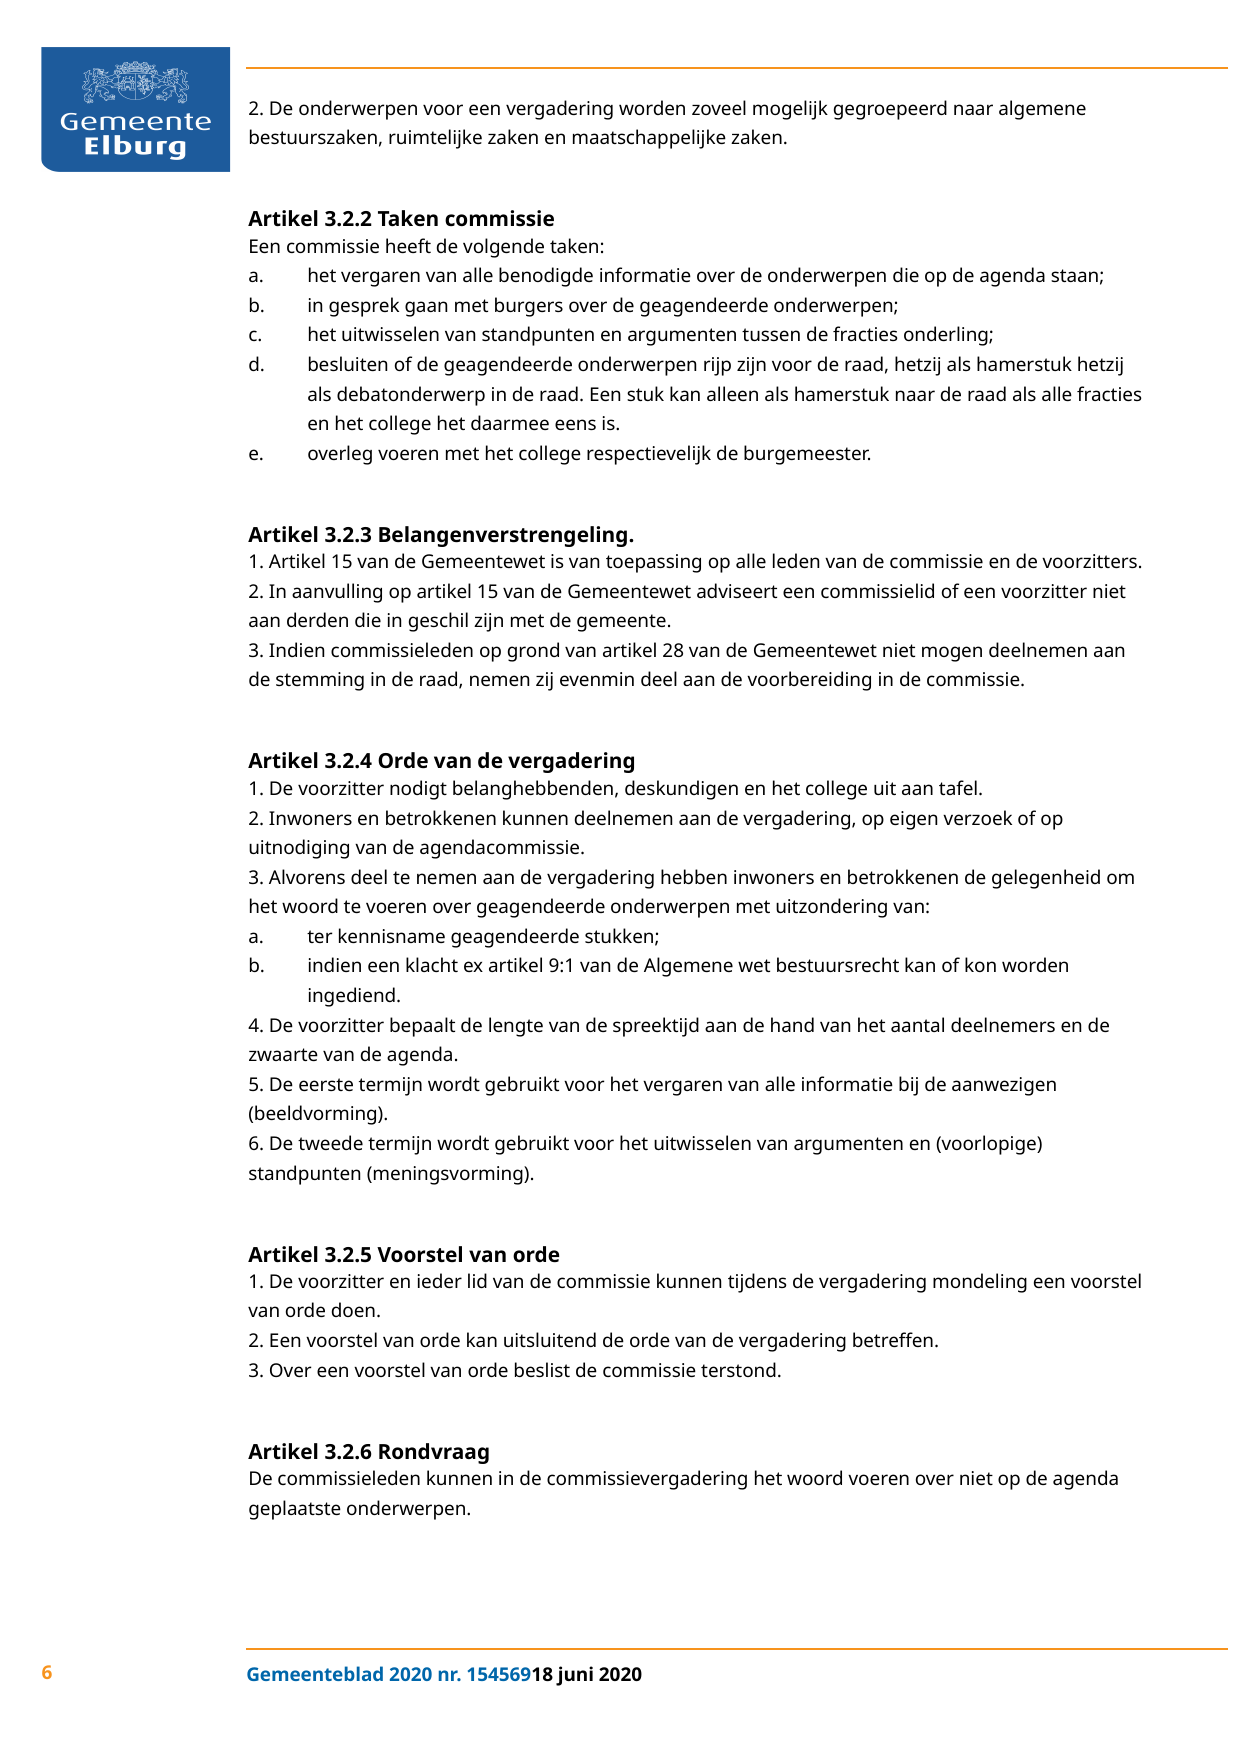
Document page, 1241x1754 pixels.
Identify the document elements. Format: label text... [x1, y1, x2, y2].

text 6. De tweede termijn wordt gebruikt voor het uitwisselen van argumenten en (voorlopige) standpunten (meningsvorming). [248, 1130, 1152, 1185]
text Artikel 3.2.6 Rondvraag [248, 1437, 1152, 1465]
text 1. Artikel 15 van de Gemeentewet is van toepassing op alle leden van de commissie en de voorzitters. [248, 548, 1152, 574]
text De commissieleden kunnen in de commissievergadering het woord voeren over niet op de agenda geplaatste onderwerpen. [248, 1465, 1152, 1521]
list in gesprek gaan met burgers over de geagendeerde onderwerpen; [248, 292, 1152, 318]
text Artikel 3.2.3 Belangenverstrengeling. [248, 520, 1152, 548]
text 3. Indien commissieleden op grond van artikel 28 van de Gemeentewet niet mogen deelnemen aan de stemming in de raad, nemen zij evenmin deel aan de voorbereiding in de commissie. [248, 637, 1152, 692]
text 4. De voorzitter bepaalt de lengte van de spreektijd aan de hand van het aantal deelnemers en de zwaarte van de agenda. [248, 1012, 1152, 1067]
text 1. De voorzitter nodigt belanghebbenden, deskundigen en het college uit aan tafel. [248, 775, 1152, 801]
list het vergaren van alle benodigde informatie over de onderwerpen die op de agenda staan; [248, 262, 1152, 288]
list indien een klacht ex artikel 9:1 van de Algemene wet bestuursrecht kan of kon worden ingediend. [248, 953, 1152, 1008]
text 5. De eerste termijn wordt gebruikt voor het vergaren van alle informatie bij de aanwezigen (beeldvorming). [248, 1071, 1152, 1126]
picture [41, 47, 231, 172]
text Artikel 3.2.4 Orde van de vergadering [248, 747, 1152, 775]
text Een commissie heeft de volgende taken: [248, 233, 1152, 258]
text 2. In aanvulling op artikel 15 van de Gemeentewet adviseert een commissielid of een voorzitter niet aan derden die in geschil zijn met de gemeente. [248, 578, 1152, 633]
text Artikel 3.2.2 Taken commissie [248, 204, 1152, 233]
list overleg voeren met het college respectievelijk de burgemeester. [248, 440, 1152, 466]
list besluiten of de geagendeerde onderwerpen rijp zijn voor de raad, hetzij als hamerstuk hetzij als debatonderwerp in de raad. Een stuk kan alleen als hamerstuk naar de raad als alle fracties en het college het daarmee eens is. [248, 351, 1152, 436]
text Artikel 3.2.5 Voorstel van orde [248, 1240, 1152, 1268]
text 3. Over een voorstel van orde beslist de commissie terstond. [248, 1357, 1152, 1383]
text 2. Inwoners en betrokkenen kunnen deelnemen aan de vergadering, op eigen verzoek of op uitnodiging van de agendacommissie. [248, 805, 1152, 860]
text 1. De voorzitter en ieder lid van de commissie kunnen tijdens de vergadering mondeling een voorstel van orde doen. [248, 1268, 1152, 1323]
text 2. Een voorstel van orde kan uitsluitend de orde van de vergadering betreffen. [248, 1327, 1152, 1353]
text 3. Alvorens deel te nemen aan de vergadering hebben inwoners en betrokkenen de gelegenheid om het woord te voeren over geagendeerde onderwerpen met uitzondering van: [248, 864, 1152, 919]
text 2. De onderwerpen voor een vergadering worden zoveel mogelijk gegroepeerd naar algemene bestuurszaken, ruimtelijke zaken en maatschappelijke zaken. [248, 95, 1152, 150]
list het uitwisselen van standpunten en argumenten tussen de fracties onderling; [248, 322, 1152, 347]
list ter kennisname geagendeerde stukken; [248, 923, 1152, 949]
